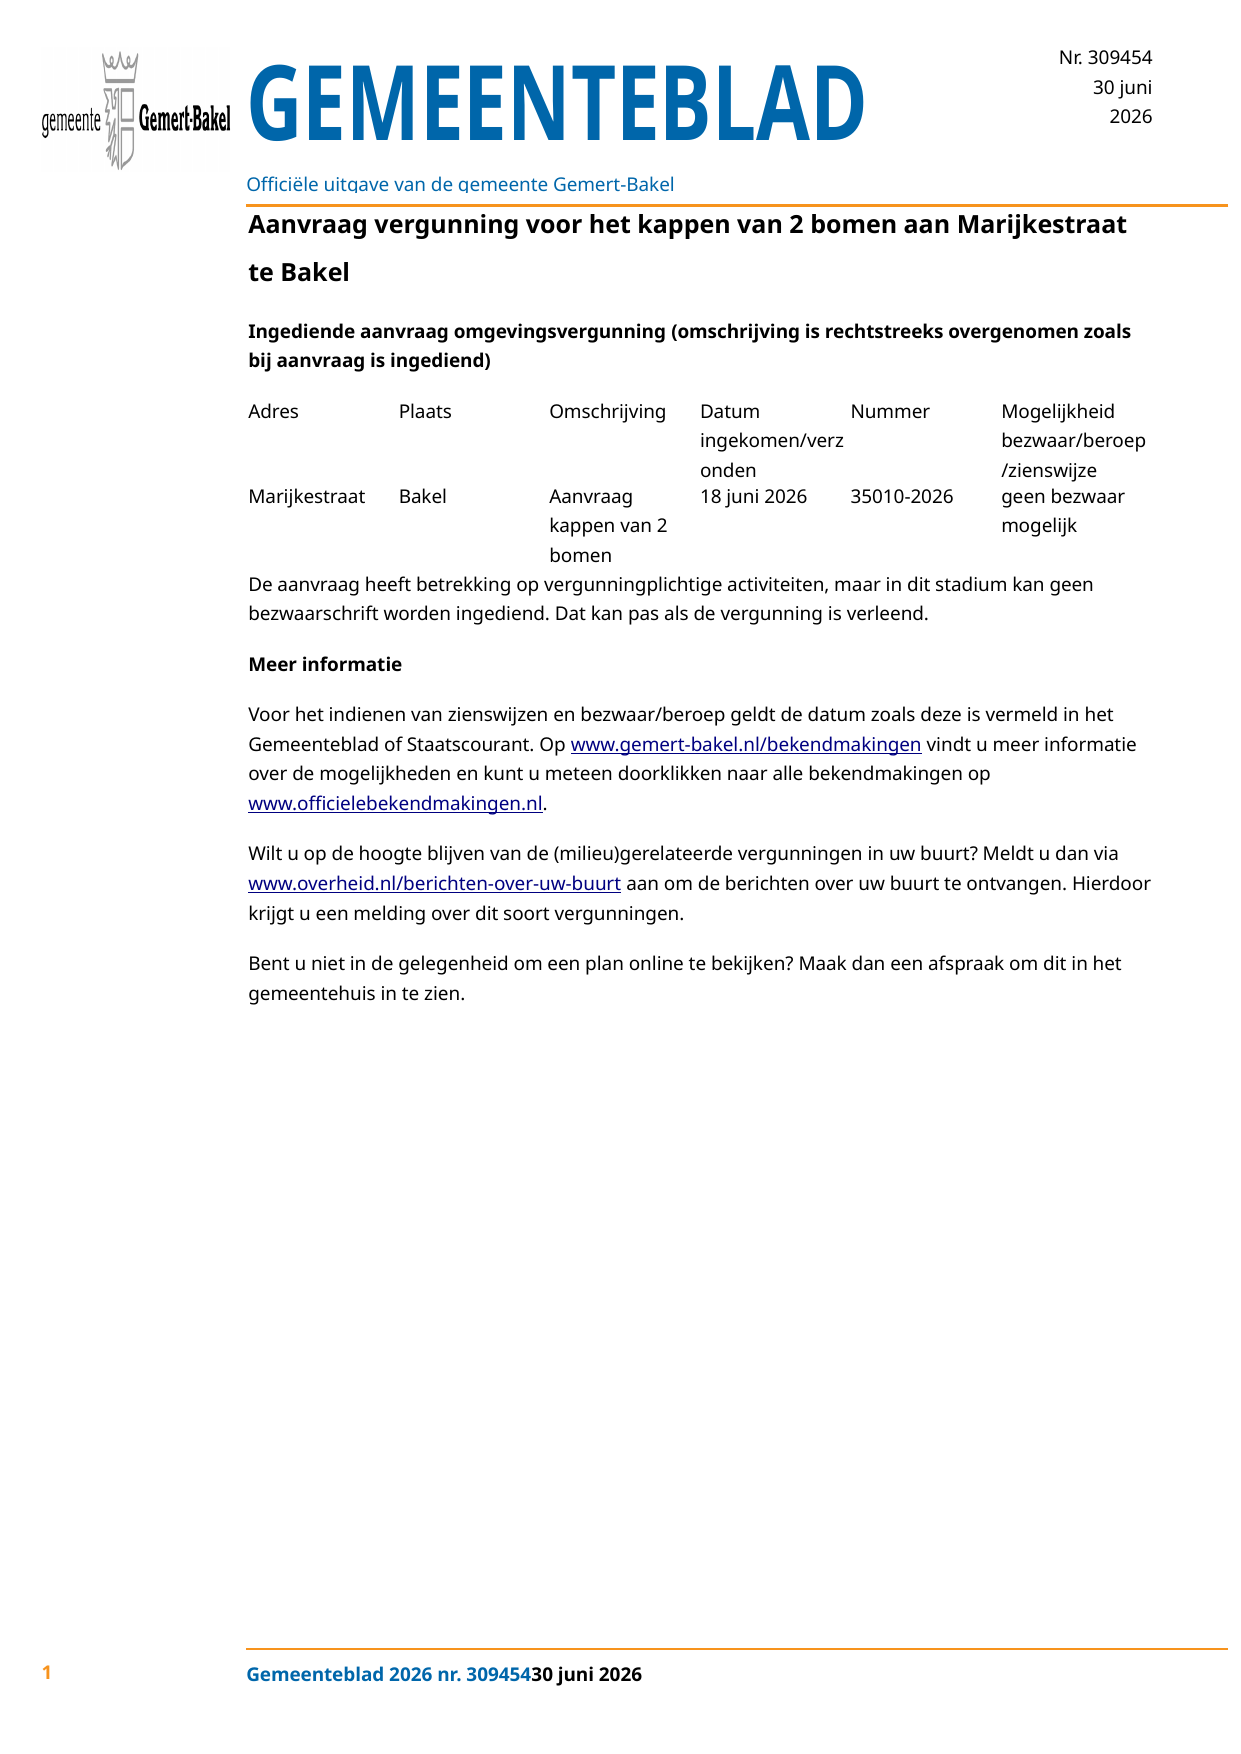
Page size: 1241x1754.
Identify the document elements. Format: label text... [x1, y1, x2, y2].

table_header Omschrijving [549, 398, 700, 483]
table_cell 35010-2026 [850, 483, 1001, 568]
table_header Plaats [399, 398, 549, 483]
table_cell Bakel [399, 483, 549, 568]
table_header Mogelijkheid bezwaar/beroep/zienswijze [1001, 398, 1152, 483]
text Ingediende aanvraag omgevingsvergunning (omschrijving is rechtstreeks overgenomen zoals bij aanvraag is ingediend) [248, 318, 1152, 373]
text Voor het indienen van zienswijzen en bezwaar/beroep geldt de datum zoals deze is vermeld in het Gemeenteblad of Staatscourant. Op www.gemert-bakel.nl/bekendmakingen vindt u meer informatie over de mogelijkheden en kunt u meteen doorklikken naar alle bekendmakingen op www.officielebekendmakingen.nl. [248, 701, 1152, 816]
table_header Nummer [850, 398, 1001, 483]
table_cell 18 juni 2026 [700, 483, 850, 568]
table_header Adres [248, 398, 398, 483]
text Meer informatie [248, 651, 1152, 677]
table_cell Aanvraag kappen van 2 bomen [549, 483, 700, 568]
text Bent u niet in de gelegenheid om een plan online te bekijken? Maak dan een afspraak om dit in het gemeentehuis in te zien. [248, 950, 1152, 1006]
text Aanvraag vergunning voor het kappen van 2 bomen aan Marijkestraat te Bakel [248, 207, 1152, 288]
table_cell Marijkestraat [248, 483, 398, 568]
picture [41, 47, 231, 172]
table_header Datum ingekomen/verzonden [700, 398, 850, 483]
table_cell geen bezwaar mogelijk [1001, 483, 1152, 568]
text Wilt u op de hoogte blijven van de (milieu)gerelateerde vergunningen in uw buurt? Meldt u dan via www.overheid.nl/berichten-over-uw-buurt aan om de berichten over uw buurt te ontvangen. Hierdoor krijgt u een melding over dit soort vergunningen. [248, 841, 1152, 926]
text De aanvraag heeft betrekking op vergunningplichtige activiteiten, maar in dit stadium kan geen bezwaarschrift worden ingediend. Dat kan pas als de vergunning is verleend. [248, 571, 1152, 626]
